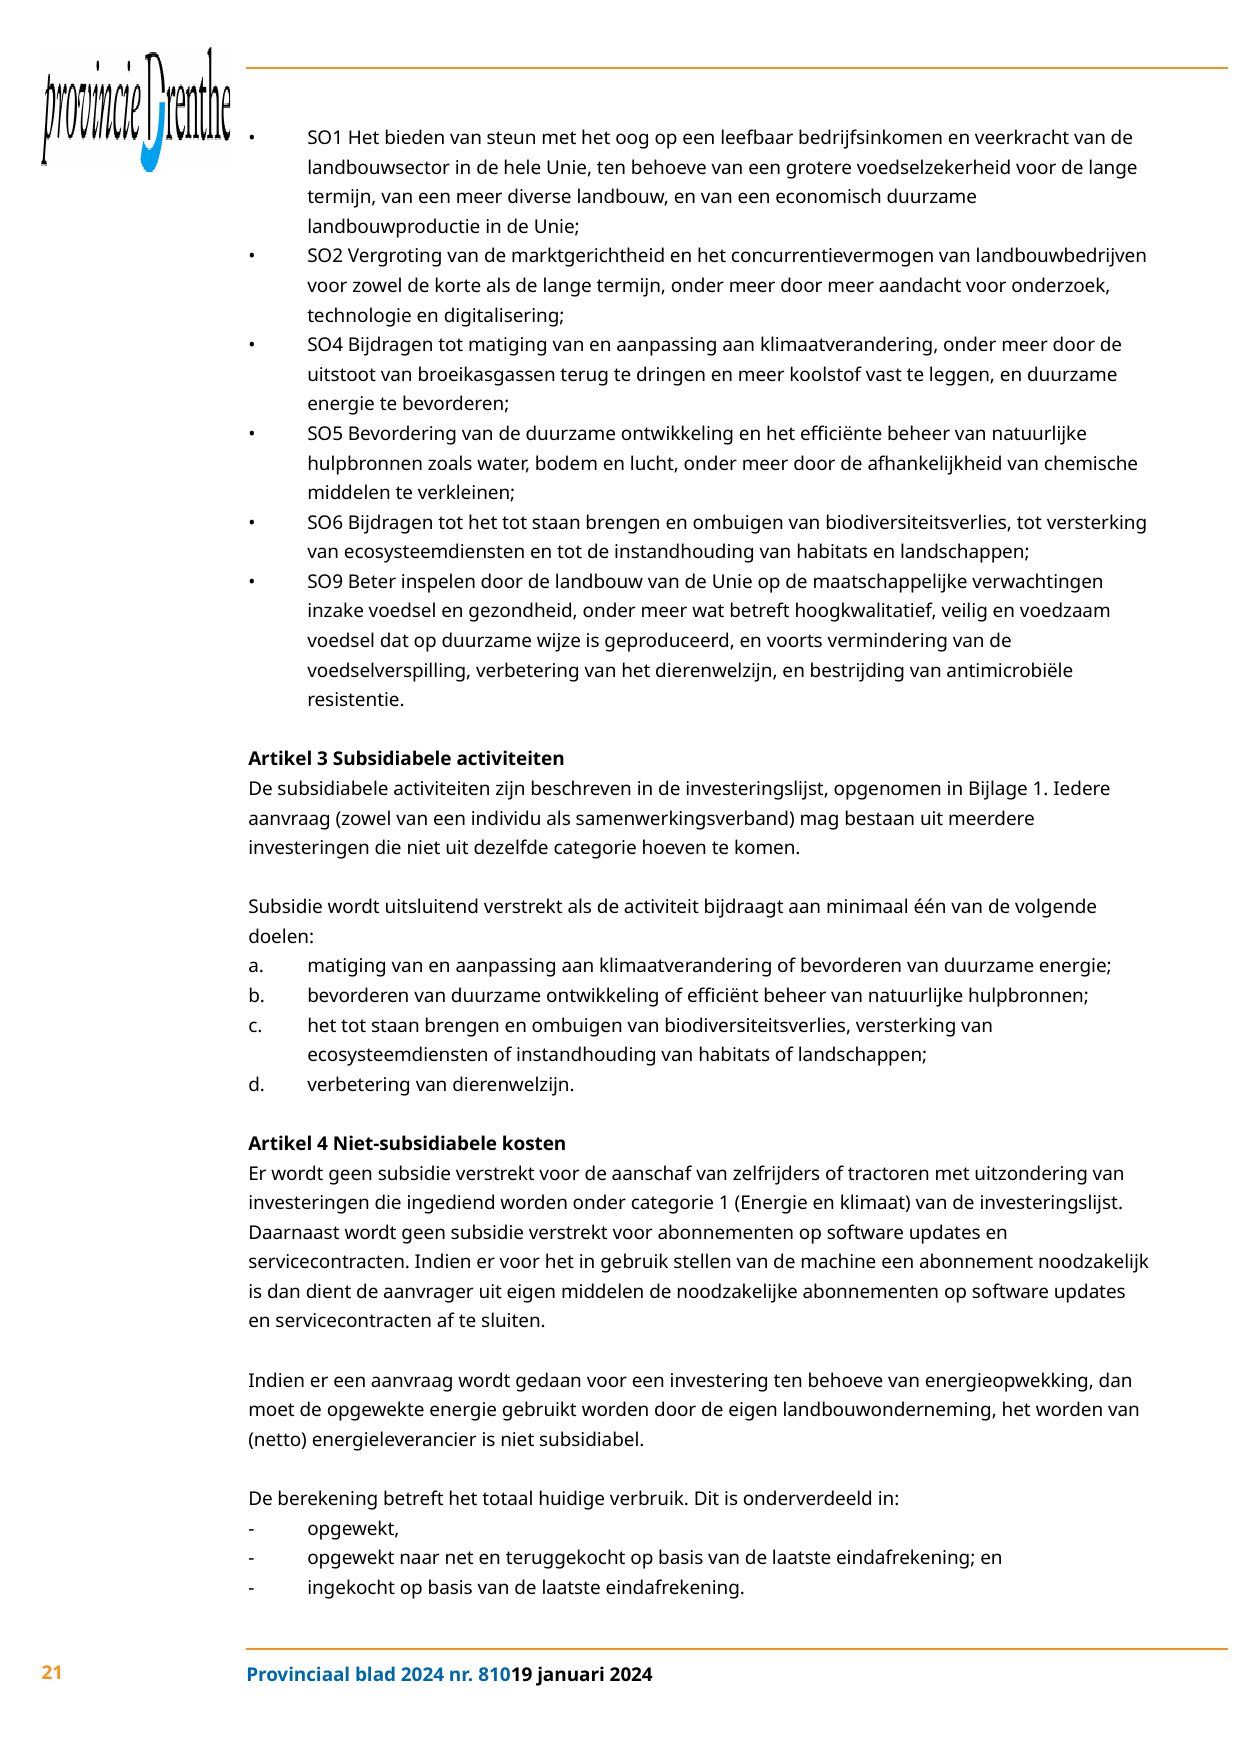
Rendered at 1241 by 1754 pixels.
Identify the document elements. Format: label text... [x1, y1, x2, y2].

list opgewekt naar net en teruggekocht op basis van de laatste eindafrekening; en [248, 1544, 1152, 1570]
list ingekocht op basis van de laatste eindafrekening. [248, 1574, 1152, 1600]
text Artikel 3 Subsidiabele activiteiten [248, 746, 1152, 771]
list het tot staan brengen en ombuigen van biodiversiteitsverlies, versterking van ecosysteemdiensten of instandhouding van habitats of landschappen; [248, 1012, 1152, 1067]
list matiging van en aanpassing aan klimaatverandering of bevorderen van duurzame energie; [248, 953, 1152, 978]
list bevorderen van duurzame ontwikkeling of efficiënt beheer van natuurlijke hulpbronnen; [248, 982, 1152, 1008]
list SO5 Bevordering van de duurzame ontwikkeling en het efficiënte beheer van natuurlijke hulpbronnen zoals water, bodem en lucht, onder meer door de afhankelijkheid van chemische middelen te verkleinen; [248, 420, 1152, 505]
text Artikel 4 Niet-subsidiabele kosten [248, 1130, 1152, 1156]
text Indien er een aanvraag wordt gedaan voor een investering ten behoeve van energieopwekking, dan moet de opgewekte energie gebruikt worden door de eigen landbouwonderneming, het worden van (netto) energieleverancier is niet subsidiabel. [248, 1367, 1152, 1452]
list SO1 Het bieden van steun met het oog op een leefbaar bedrijfsinkomen en veerkracht van de landbouwsector in de hele Unie, ten behoeve van een grotere voedselzekerheid voor de lange termijn, van een meer diverse landbouw, en van een economisch duurzame landbouwproductie in de Unie; [248, 124, 1152, 239]
picture [41, 47, 231, 172]
list verbetering van dierenwelzijn. [248, 1071, 1152, 1097]
text De berekening betreft het totaal huidige verbruik. Dit is onderverdeeld in: [248, 1485, 1152, 1511]
list SO4 Bijdragen tot matiging van en aanpassing aan klimaatverandering, onder meer door de uitstoot van broeikasgassen terug te dringen en meer koolstof vast te leggen, en duurzame energie te bevorderen; [248, 331, 1152, 416]
list SO2 Vergroting van de marktgerichtheid en het concurrentievermogen van landbouwbedrijven voor zowel de korte als de lange termijn, onder meer door meer aandacht voor onderzoek, technologie en digitalisering; [248, 243, 1152, 328]
list SO6 Bijdragen tot het tot staan brengen en ombuigen van biodiversiteitsverlies, tot versterking van ecosysteemdiensten en tot de instandhouding van habitats en landschappen; [248, 509, 1152, 564]
text De subsidiabele activiteiten zijn beschreven in de investeringslijst, opgenomen in Bijlage 1. Iedere aanvraag (zowel van een individu als samenwerkingsverband) mag bestaan uit meerdere investeringen die niet uit dezelfde categorie hoeven te komen. [248, 775, 1152, 860]
list opgewekt, [248, 1515, 1152, 1541]
list SO9 Beter inspelen door de landbouw van de Unie op de maatschappelijke verwachtingen inzake voedsel en gezondheid, onder meer wat betreft hoogkwalitatief, veilig en voedzaam voedsel dat op duurzame wijze is geproduceerd, en voorts vermindering van de voedselverspilling, verbetering van het dierenwelzijn, en bestrijding van antimicrobiële resistentie. [248, 568, 1152, 712]
text Subsidie wordt uitsluitend verstrekt als de activiteit bijdraagt aan minimaal één van de volgende doelen: [248, 893, 1152, 949]
text Er wordt geen subsidie verstrekt voor de aanschaf van zelfrijders of tractoren met uitzondering van investeringen die ingediend worden onder categorie 1 (Energie en klimaat) van de investeringslijst. Daarnaast wordt geen subsidie verstrekt voor abonnementen op software updates en servicecontracten. Indien er voor het in gebruik stellen van de machine een abonnement noodzakelijk is dan dient de aanvrager uit eigen middelen de noodzakelijke abonnementen op software updates en servicecontracten af te sluiten. [248, 1160, 1152, 1333]
